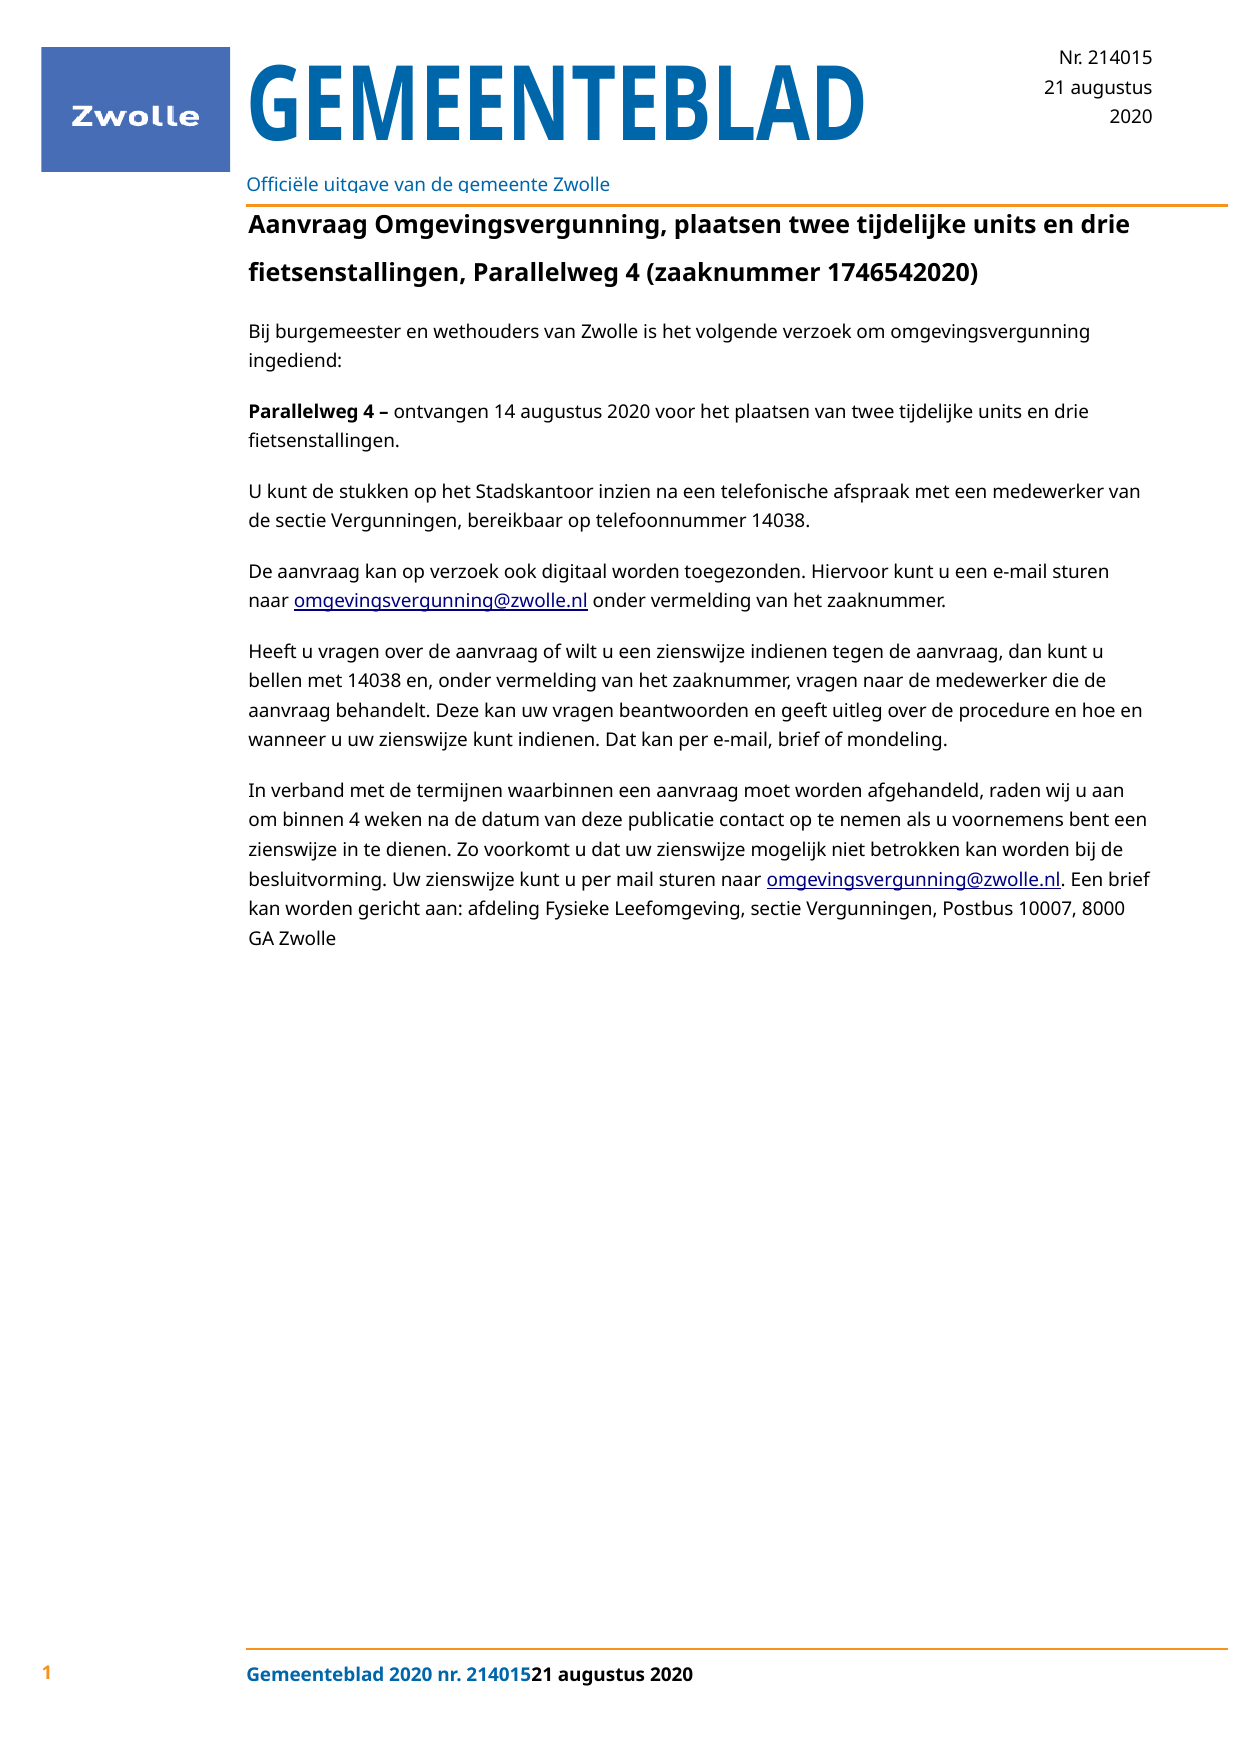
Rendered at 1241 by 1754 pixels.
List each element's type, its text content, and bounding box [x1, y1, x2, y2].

text De aanvraag kan op verzoek ook digitaal worden toegezonden. Hiervoor kunt u een e-mail sturen naar omgevingsvergunning@zwolle.nl onder vermelding van het zaaknummer. [248, 558, 1152, 613]
text Parallelweg 4 – ontvangen 14 augustus 2020 voor het plaatsen van twee tijdelijke units en drie fietsenstallingen. [248, 398, 1152, 453]
picture [41, 47, 231, 172]
text U kunt de stukken op het Stadskantoor inzien na een telefonische afspraak met een medewerker van de sectie Vergunningen, bereikbaar op telefoonnummer 14038. [248, 478, 1152, 533]
text Bij burgemeester en wethouders van Zwolle is het volgende verzoek om omgevingsvergunning ingediend: [248, 318, 1152, 373]
text Aanvraag Omgevingsvergunning, plaatsen twee tijdelijke units en drie fietsenstallingen, Parallelweg 4 (zaaknummer 1746542020) [248, 207, 1152, 288]
text In verband met de termijnen waarbinnen een aanvraag moet worden afgehandeld, raden wij u aan om binnen 4 weken na de datum van deze publicatie contact op te nemen als u voornemens bent een zienswijze in te dienen. Zo voorkomt u dat uw zienswijze mogelijk niet betrokken kan worden bij de besluitvorming. Uw zienswijze kunt u per mail sturen naar omgevingsvergunning@zwolle.nl. Een brief kan worden gericht aan: afdeling Fysieke Leefomgeving, sectie Vergunningen, Postbus 10007, 8000 GA Zwolle [248, 777, 1152, 951]
text Heeft u vragen over de aanvraag of wilt u een zienswijze indienen tegen de aanvraag, dan kunt u bellen met 14038 en, onder vermelding van het zaaknummer, vragen naar de medewerker die de aanvraag behandelt. Deze kan uw vragen beantwoorden en geeft uitleg over de procedure en hoe en wanneer u uw zienswijze kunt indienen. Dat kan per e-mail, brief of mondeling. [248, 638, 1152, 752]
